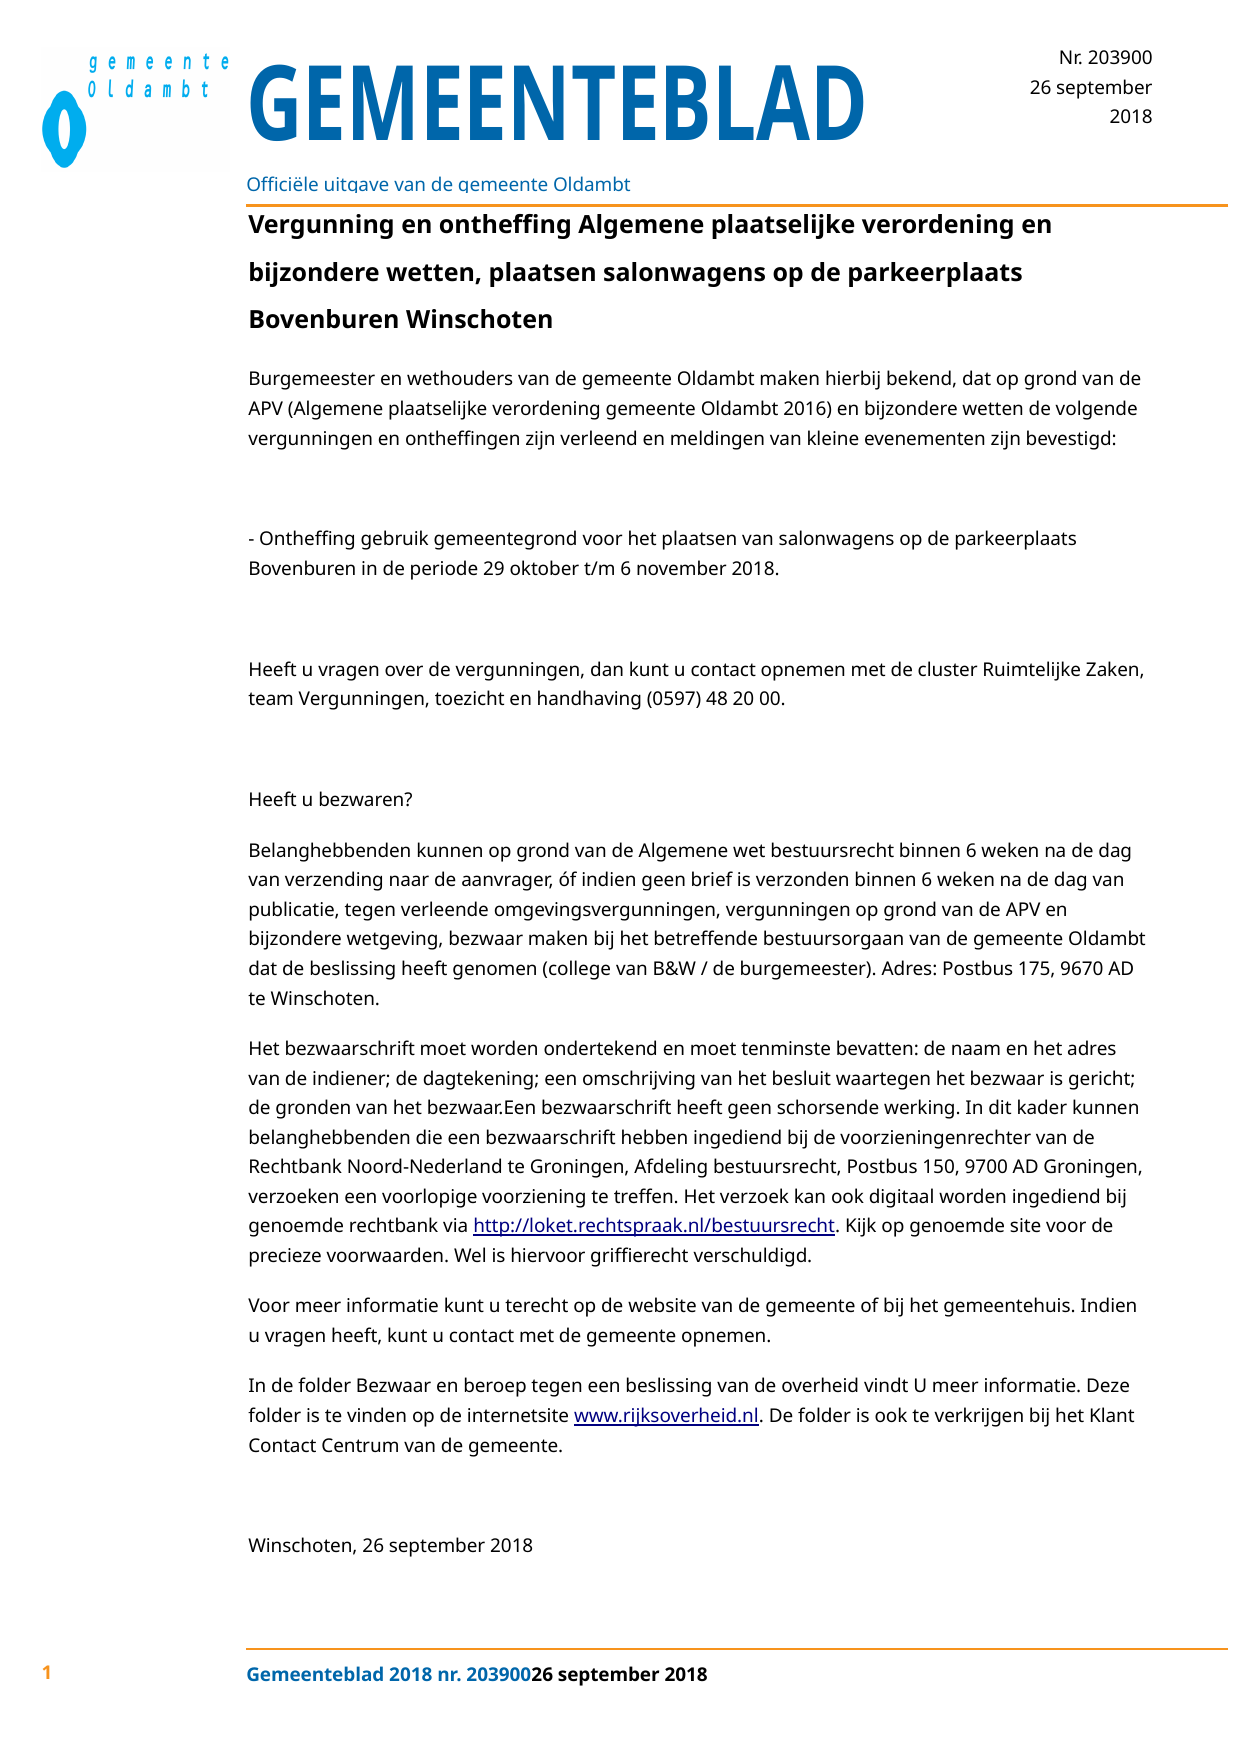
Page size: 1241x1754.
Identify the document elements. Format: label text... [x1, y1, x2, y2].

text Het bezwaarschrift moet worden ondertekend en moet tenminste bevatten: de naam en het adres van de indiener; de dagtekening; een omschrijving van het besluit waartegen het bezwaar is gericht; de gronden van het bezwaar.Een bezwaarschrift heeft geen schorsende werking. In dit kader kunnen belanghebbenden die een bezwaarschrift hebben ingediend bij de voorzieningenrechter van de Rechtbank Noord-Nederland te Groningen, Afdeling bestuursrecht, Postbus 150, 9700 AD Groningen, verzoeken een voorlopige voorziening te treffen. Het verzoek kan ook digitaal worden ingediend bij genoemde rechtbank via http://loket.rechtspraak.nl/bestuursrecht. Kijk op genoemde site voor de precieze voorwaarden. Wel is hiervoor griffierecht verschuldigd. [248, 1035, 1152, 1268]
text - Ontheffing gebruik gemeentegrond voor het plaatsen van salonwagens op de parkeerplaats Bovenburen in de periode 29 oktober t/m 6 november 2018. [248, 526, 1152, 581]
text In de folder Bezwaar en beroep tegen een beslissing van de overheid vindt U meer informatie. Deze folder is te vinden op de internetsite www.rijksoverheid.nl. De folder is ook te verkrijgen bij het Klant Contact Centrum van de gemeente. [248, 1373, 1152, 1457]
text Heeft u vragen over de vergunningen, dan kunt u contact opnemen met de cluster Ruimtelijke Zaken, team Vergunningen, toezicht en handhaving (0597) 48 20 00. [248, 656, 1152, 711]
text Vergunning en ontheffing Algemene plaatselijke verordening en bijzondere wetten, plaatsen salonwagens op de parkeerplaats Bovenburen Winschoten [248, 207, 1152, 336]
text Winschoten, 26 september 2018 [248, 1533, 1152, 1558]
text Heeft u bezwaren? [248, 786, 1152, 812]
text Voor meer informatie kunt u terecht op de website van de gemeente of bij het gemeentehuis. Indien u vragen heeft, kunt u contact met de gemeente opnemen. [248, 1293, 1152, 1348]
text Belanghebbenden kunnen op grond van de Algemene wet bestuursrecht binnen 6 weken na de dag van verzending naar de aanvrager, óf indien geen brief is verzonden binnen 6 weken na de dag van publicatie, tegen verleende omgevingsvergunningen, vergunningen op grond van de APV en bijzondere wetgeving, bezwaar maken bij het betreffende bestuursorgaan van de gemeente Oldambt dat de beslissing heeft genomen (college van B&W / de burgemeester). Adres: Postbus 175, 9670 AD te Winschoten. [248, 837, 1152, 1010]
text Burgemeester en wethouders van de gemeente Oldambt maken hierbij bekend, dat op grond van de APV (Algemene plaatselijke verordening gemeente Oldambt 2016) en bijzondere wetten de volgende vergunningen en ontheffingen zijn verleend en meldingen van kleine evenementen zijn bevestigd: [248, 366, 1152, 450]
picture [41, 47, 231, 172]
